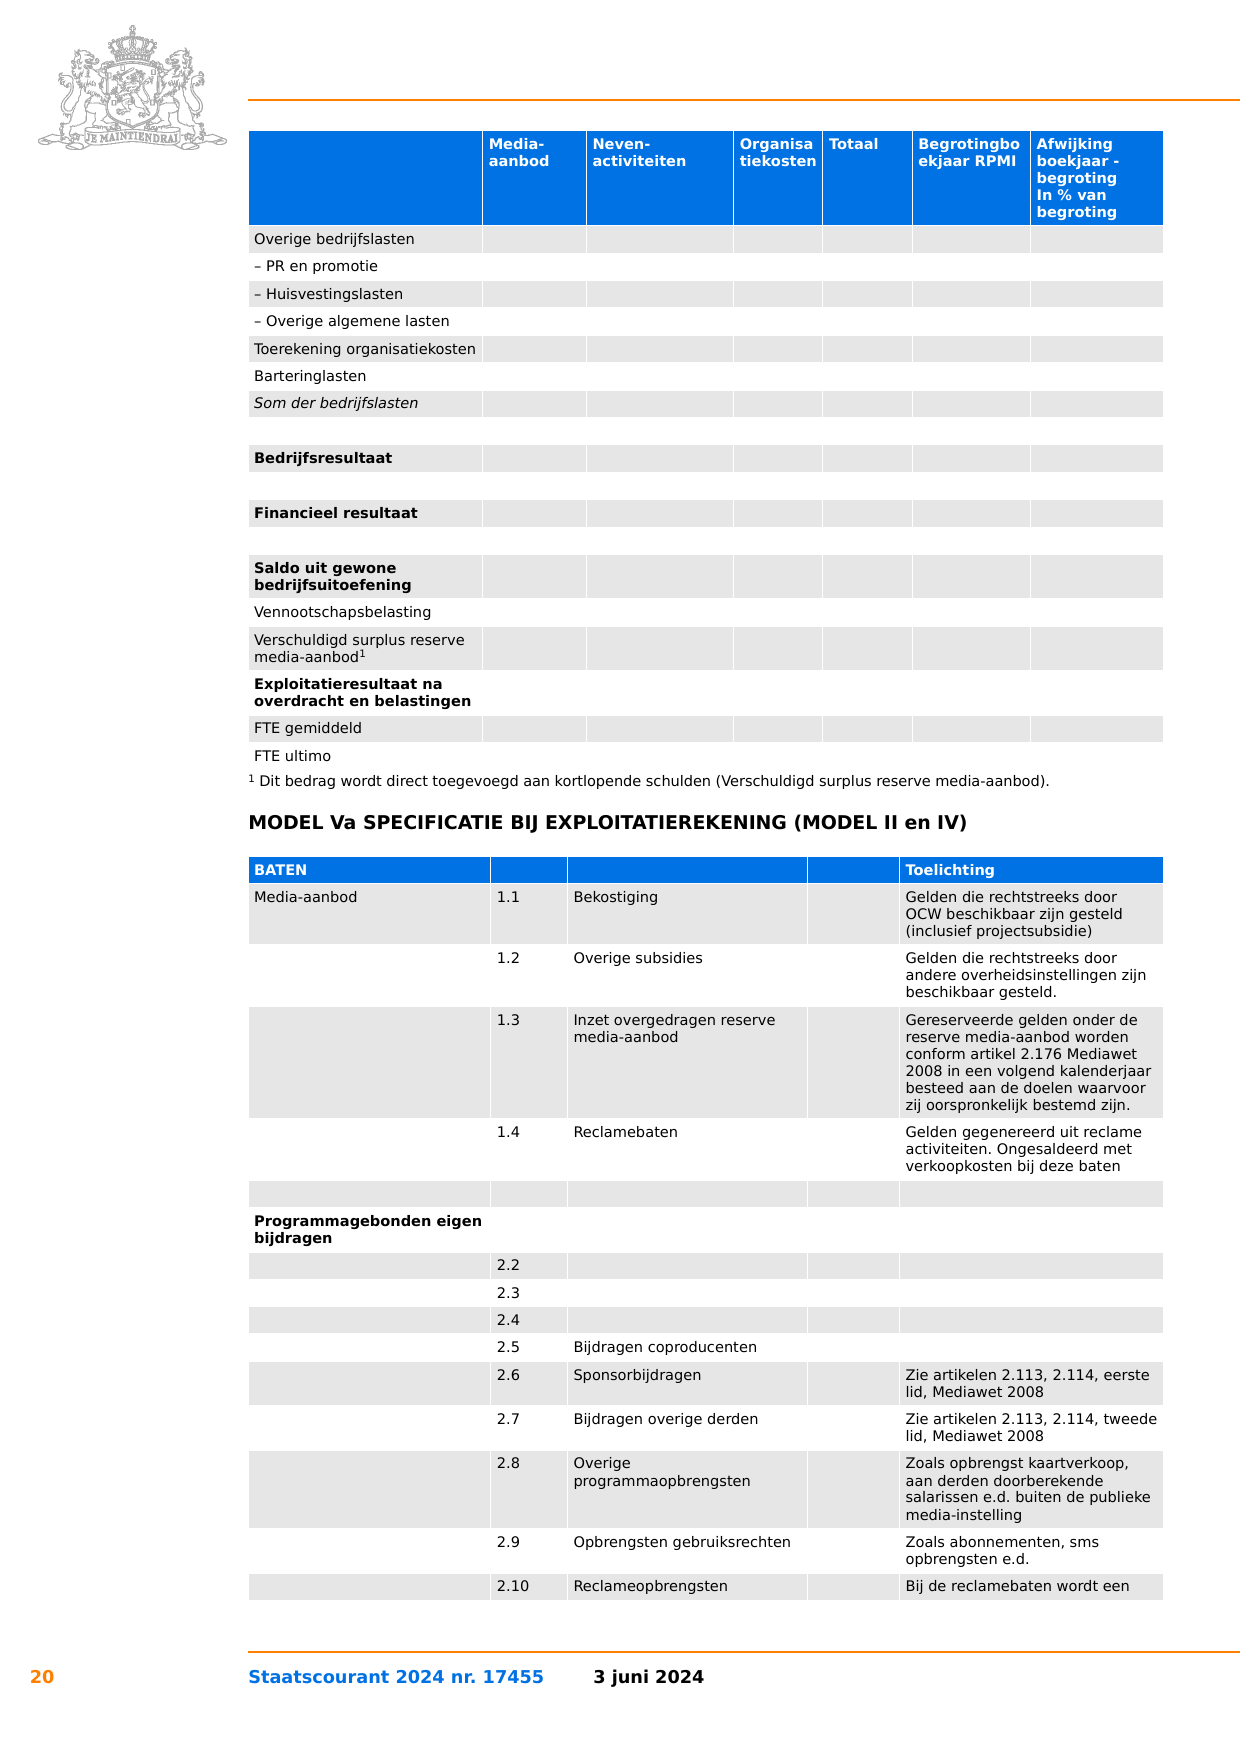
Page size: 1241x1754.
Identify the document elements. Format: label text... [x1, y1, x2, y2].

table_cell Som der bedrijfslasten [249, 391, 482, 417]
table_cell [483, 528, 586, 554]
table_cell 1.4 [491, 1119, 567, 1179]
table_cell [1031, 226, 1163, 253]
table_cell [808, 1307, 899, 1333]
table_cell [1031, 599, 1163, 626]
table_cell [734, 418, 822, 444]
table_cell [491, 1208, 567, 1251]
table_cell Bekostiging [568, 884, 807, 944]
table_cell [808, 1253, 899, 1279]
table_cell [1031, 445, 1163, 472]
table_cell [823, 309, 912, 335]
table_cell Barteringlasten [249, 363, 482, 389]
table_cell [587, 716, 733, 742]
table_cell [568, 1181, 807, 1207]
table_cell [1031, 309, 1163, 335]
table_cell [1031, 743, 1163, 769]
table_cell [913, 281, 1030, 307]
table_cell FTE gemiddeld [249, 716, 482, 742]
table_cell 1 Dit bedrag wordt direct toegevoegd aan kortlopende schulden (Verschuldigd surplus reserve media-aanbod). [248, 770, 1163, 790]
table_cell [249, 1574, 490, 1600]
table_cell [808, 1406, 899, 1450]
table_cell [823, 391, 912, 417]
table_cell [587, 743, 733, 769]
table_cell [1031, 391, 1163, 417]
table_cell [823, 528, 912, 554]
table_cell [913, 418, 1030, 444]
table_cell [900, 1253, 1163, 1279]
table_cell Saldo uit gewone bedrijfsuitoefening [249, 555, 482, 598]
table_cell Financieel resultaat [249, 500, 482, 527]
table_cell [1031, 716, 1163, 742]
table_cell – Overige algemene lasten [249, 309, 482, 335]
table_cell [1031, 418, 1163, 444]
table_cell Reclamebaten [568, 1119, 807, 1179]
table_header Afwijking boekjaar -begroting In % van begroting [1031, 131, 1163, 225]
table_cell Verschuldigd surplus reserve media-aanbod1 [249, 627, 482, 670]
table_cell Media-aanbod [249, 884, 490, 944]
table_cell [1031, 254, 1163, 280]
table_cell Reclameopbrengsten [568, 1574, 807, 1600]
table_cell [913, 473, 1030, 499]
table_cell [249, 946, 490, 1006]
table_cell Zoals opbrengst kaartverkoop, aan derden doorberekende salarissen e.d. buiten de publieke media-instelling [900, 1451, 1163, 1528]
table_cell [900, 1181, 1163, 1207]
table_cell [587, 599, 733, 626]
table_cell [1031, 671, 1163, 714]
table_cell [808, 1574, 899, 1600]
table_cell Overige programmaopbrengsten [568, 1451, 807, 1528]
table_cell [823, 336, 912, 362]
table_cell [913, 309, 1030, 335]
table_cell [808, 1529, 899, 1572]
table_cell [568, 1307, 807, 1333]
table_cell [913, 391, 1030, 417]
table_cell FTE ultimo [249, 743, 482, 769]
table_header Toelichting [900, 857, 1163, 883]
table_cell [483, 716, 586, 742]
table_cell [808, 1451, 899, 1528]
table_cell [913, 671, 1030, 714]
table_cell [734, 671, 822, 714]
table_cell [734, 627, 822, 670]
table_header Begrotingboekjaar RPMI [913, 131, 1030, 225]
table_cell 2.10 [491, 1574, 567, 1600]
table_cell [823, 473, 912, 499]
table_cell Zoals abonnementen, sms opbrengsten e.d. [900, 1529, 1163, 1572]
table_cell [734, 473, 822, 499]
table_cell [823, 363, 912, 389]
table_cell [249, 1335, 490, 1361]
table_header [491, 857, 567, 883]
table_cell [823, 500, 912, 527]
table_header Neven-activiteiten [587, 131, 733, 225]
table_cell [483, 599, 586, 626]
table_cell Gelden die rechtstreeks door OCW beschikbaar zijn gesteld (inclusief projectsubsidie) [900, 884, 1163, 944]
table_cell [808, 946, 899, 1006]
table_cell [808, 1007, 899, 1118]
table_cell [587, 226, 733, 253]
table_cell [913, 528, 1030, 554]
table_header Media-aanbod [483, 131, 586, 225]
table_cell [587, 391, 733, 417]
table_cell [734, 743, 822, 769]
table_cell Bijdragen overige derden [568, 1406, 807, 1450]
table_cell 2.6 [491, 1362, 567, 1405]
table_cell [734, 391, 822, 417]
table_cell [483, 473, 586, 499]
table_cell [1031, 627, 1163, 670]
table_cell [913, 226, 1030, 253]
table_cell Bijdragen coproducenten [568, 1335, 807, 1361]
table_cell [913, 716, 1030, 742]
table_cell [483, 671, 586, 714]
table_cell Vennootschapsbelasting [249, 599, 482, 626]
table_cell [823, 445, 912, 472]
table_cell [249, 1119, 490, 1179]
table_cell 2.8 [491, 1451, 567, 1528]
table_cell [913, 363, 1030, 389]
table_cell [808, 1119, 899, 1179]
table_cell [734, 336, 822, 362]
table_cell [823, 627, 912, 670]
table_cell [249, 1529, 490, 1572]
table_cell [483, 743, 586, 769]
table_cell [587, 309, 733, 335]
table_cell [823, 418, 912, 444]
table_cell [734, 599, 822, 626]
table_cell [808, 1208, 899, 1251]
table_cell [483, 418, 586, 444]
table_cell 2.7 [491, 1406, 567, 1450]
table_cell [587, 418, 733, 444]
table_cell [249, 1362, 490, 1405]
table_cell [913, 599, 1030, 626]
table_cell [249, 473, 482, 499]
table_cell 1.2 [491, 946, 567, 1006]
table_cell Exploitatieresultaat na overdracht en belastingen [249, 671, 482, 714]
table_cell [249, 1451, 490, 1528]
table_cell [734, 555, 822, 598]
table_cell [587, 500, 733, 527]
table_cell [823, 555, 912, 598]
table_cell [249, 528, 482, 554]
table_cell [734, 500, 822, 527]
table_cell Bedrijfsresultaat [249, 445, 482, 472]
table_cell [900, 1307, 1163, 1333]
table_cell Gelden gegenereerd uit reclame activiteiten. Ongesaldeerd met verkoopkosten bij deze baten [900, 1119, 1163, 1179]
table_cell [587, 281, 733, 307]
table_cell [483, 445, 586, 472]
table_cell [249, 1181, 490, 1207]
table_cell [249, 1253, 490, 1279]
table_cell [587, 336, 733, 362]
table_cell Gereserveerde gelden onder de reserve media-aanbod worden conform artikel 2.176 Mediawet 2008 in een volgend kalenderjaar besteed aan de doelen waarvoor zij oorspronkelijk bestemd zijn. [900, 1007, 1163, 1118]
table_cell [808, 1181, 899, 1207]
table_cell [587, 445, 733, 472]
table_cell Opbrengsten gebruiksrechten [568, 1529, 807, 1572]
table_cell Overige bedrijfslasten [249, 226, 482, 253]
table_cell [913, 555, 1030, 598]
table_cell [483, 500, 586, 527]
table_cell [913, 500, 1030, 527]
table_cell [568, 1253, 807, 1279]
table_cell Gelden die rechtstreeks door andere overheidsinstellingen zijn beschikbaar gesteld. [900, 946, 1163, 1006]
table_cell [823, 671, 912, 714]
subtitle MODEL Va SPECIFICATIE BIJ EXPLOITATIEREKENING (MODEL II en IV) [248, 812, 1163, 834]
table_header BATEN [249, 857, 490, 883]
table_cell [823, 226, 912, 253]
table_cell 1.3 [491, 1007, 567, 1118]
table_cell 2.2 [491, 1253, 567, 1279]
table_cell Programmagebonden eigen bijdragen [249, 1208, 490, 1251]
table_cell [568, 1208, 807, 1251]
table_cell [1031, 528, 1163, 554]
table_cell [823, 281, 912, 307]
table_cell Overige subsidies [568, 946, 807, 1006]
table_cell [1031, 555, 1163, 598]
table_cell 2.3 [491, 1280, 567, 1306]
picture [38, 25, 227, 150]
table_cell [734, 716, 822, 742]
table_cell [249, 1406, 490, 1450]
table_cell – PR en promotie [249, 254, 482, 280]
table_cell [249, 1007, 490, 1118]
table_cell Inzet overgedragen reserve media-aanbod [568, 1007, 807, 1118]
table_header Totaal [823, 131, 912, 225]
table_cell [734, 226, 822, 253]
table_cell [913, 336, 1030, 362]
table_cell [483, 363, 586, 389]
table_cell [1031, 281, 1163, 307]
table_cell 2.4 [491, 1307, 567, 1333]
table_cell 1.1 [491, 884, 567, 944]
table_cell [913, 254, 1030, 280]
table_cell [483, 281, 586, 307]
table_cell [913, 445, 1030, 472]
table_cell [491, 1181, 567, 1207]
table_cell [1031, 500, 1163, 527]
table_cell [587, 627, 733, 670]
table_cell [483, 226, 586, 253]
table_cell [587, 528, 733, 554]
table_cell [913, 627, 1030, 670]
table_cell [1031, 336, 1163, 362]
table_cell [483, 627, 586, 670]
table_cell [823, 743, 912, 769]
table_cell 2.9 [491, 1529, 567, 1572]
table_cell [808, 1335, 899, 1361]
table_header Organisatiekosten [734, 131, 822, 225]
table_cell – Huisvestingslasten [249, 281, 482, 307]
table_cell [249, 1307, 490, 1333]
table_cell [734, 363, 822, 389]
table_cell [587, 671, 733, 714]
table_cell Zie artikelen 2.113, 2.114, eerste lid, Mediawet 2008 [900, 1362, 1163, 1405]
table_cell [483, 336, 586, 362]
table_cell Bij de reclamebaten wordt een [900, 1574, 1163, 1600]
table_cell [249, 418, 482, 444]
table_cell [808, 1280, 899, 1306]
table_cell Sponsorbijdragen [568, 1362, 807, 1405]
table_cell [823, 254, 912, 280]
table_cell Toerekening organisatiekosten [249, 336, 482, 362]
table_cell [1031, 363, 1163, 389]
table_cell [823, 599, 912, 626]
table_cell [1031, 473, 1163, 499]
table_cell [587, 363, 733, 389]
table_cell [587, 555, 733, 598]
table_cell [734, 309, 822, 335]
table_cell [734, 254, 822, 280]
table_cell [734, 528, 822, 554]
table_cell [913, 743, 1030, 769]
table_cell [900, 1208, 1163, 1251]
table_cell [568, 1280, 807, 1306]
table_header [249, 131, 482, 225]
table_cell [734, 281, 822, 307]
table_cell 2.5 [491, 1335, 567, 1361]
table_cell [808, 1362, 899, 1405]
table_cell [483, 391, 586, 417]
table_cell [587, 473, 733, 499]
table_cell [823, 716, 912, 742]
table_cell [900, 1335, 1163, 1361]
table_cell [483, 555, 586, 598]
table_cell [587, 254, 733, 280]
table_cell [483, 254, 586, 280]
table_cell [808, 884, 899, 944]
table_cell [249, 1280, 490, 1306]
table_cell [734, 445, 822, 472]
table_header [568, 857, 807, 883]
table_header [808, 857, 899, 883]
table_cell [483, 309, 586, 335]
table_cell Zie artikelen 2.113, 2.114, tweede lid, Mediawet 2008 [900, 1406, 1163, 1450]
table_cell [900, 1280, 1163, 1306]
